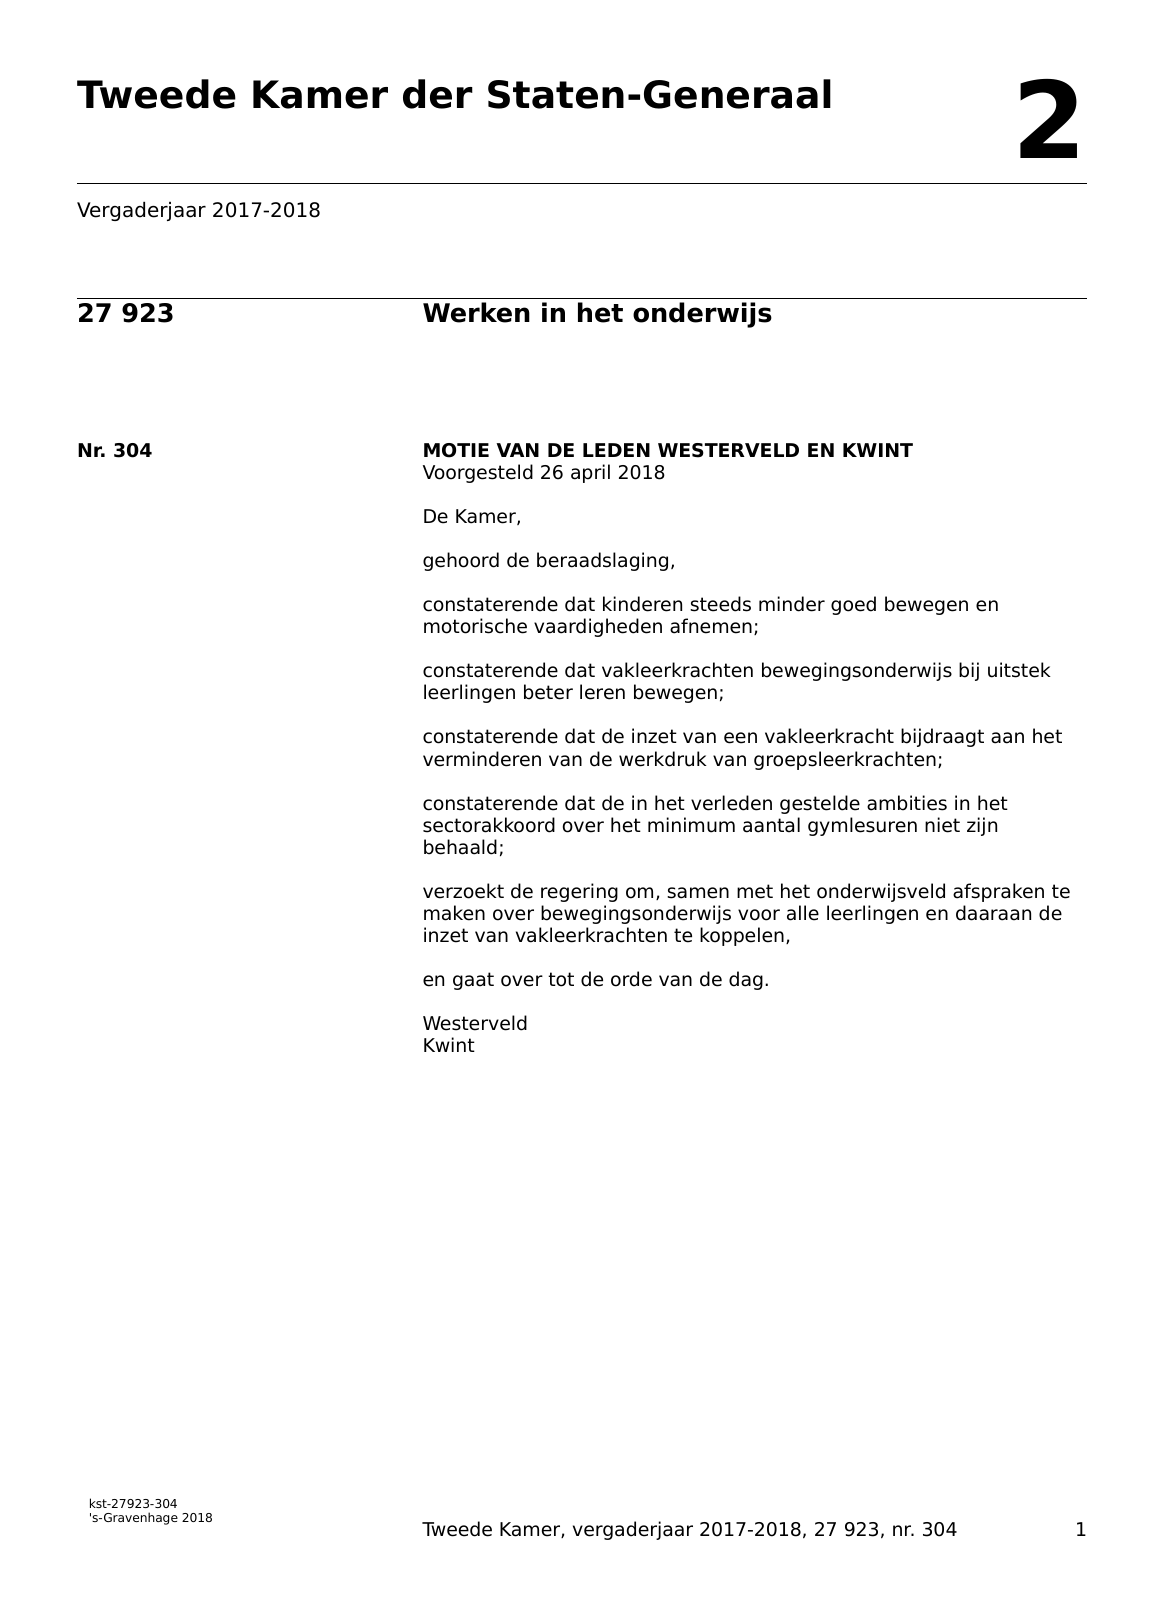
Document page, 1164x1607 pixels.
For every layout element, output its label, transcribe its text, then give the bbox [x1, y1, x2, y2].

subtitle Nr. 304 MOTIE VAN DE LEDEN WESTERVELD EN KWINT [77, 440, 1087, 462]
text Kwint [422, 1035, 1087, 1057]
table_cell Vergaderjaar 2017-2018 [77, 184, 1087, 298]
text gehoord de beraadslaging, [422, 550, 1087, 572]
text verzoekt de regering om, samen met het onderwijsveld afspraken te maken over bewegingsonderwijs voor alle leerlingen en daaraan de inzet van vakleerkrachten te koppelen, [422, 881, 1087, 947]
text constaterende dat vakleerkrachten bewegingsonderwijs bij uitstek leerlingen beter leren bewegen; [422, 660, 1087, 704]
table_header 2 [886, 59, 1087, 183]
text De Kamer, [422, 506, 1087, 528]
text 's-Gravenhage 2018 [88, 1511, 323, 1525]
text kst-27923-304 [88, 1497, 323, 1511]
text constaterende dat de inzet van een vakleerkracht bijdraagt aan het verminderen van de werkdruk van groepsleerkrachten; [422, 726, 1087, 770]
text Voorgesteld 26 april 2018 [422, 462, 1087, 484]
table_header Tweede Kamer der Staten-Generaal [77, 59, 886, 183]
text constaterende dat de in het verleden gestelde ambities in het sectorakkoord over het minimum aantal gymlesuren niet zijn behaald; [422, 793, 1087, 858]
text en gaat over tot de orde van de dag. [422, 969, 1087, 991]
text Westerveld [422, 1013, 1087, 1035]
text constaterende dat kinderen steeds minder goed bewegen en motorische vaardigheden afnemen; [422, 594, 1087, 638]
subtitle 27 923 Werken in het onderwijs [77, 299, 1087, 329]
